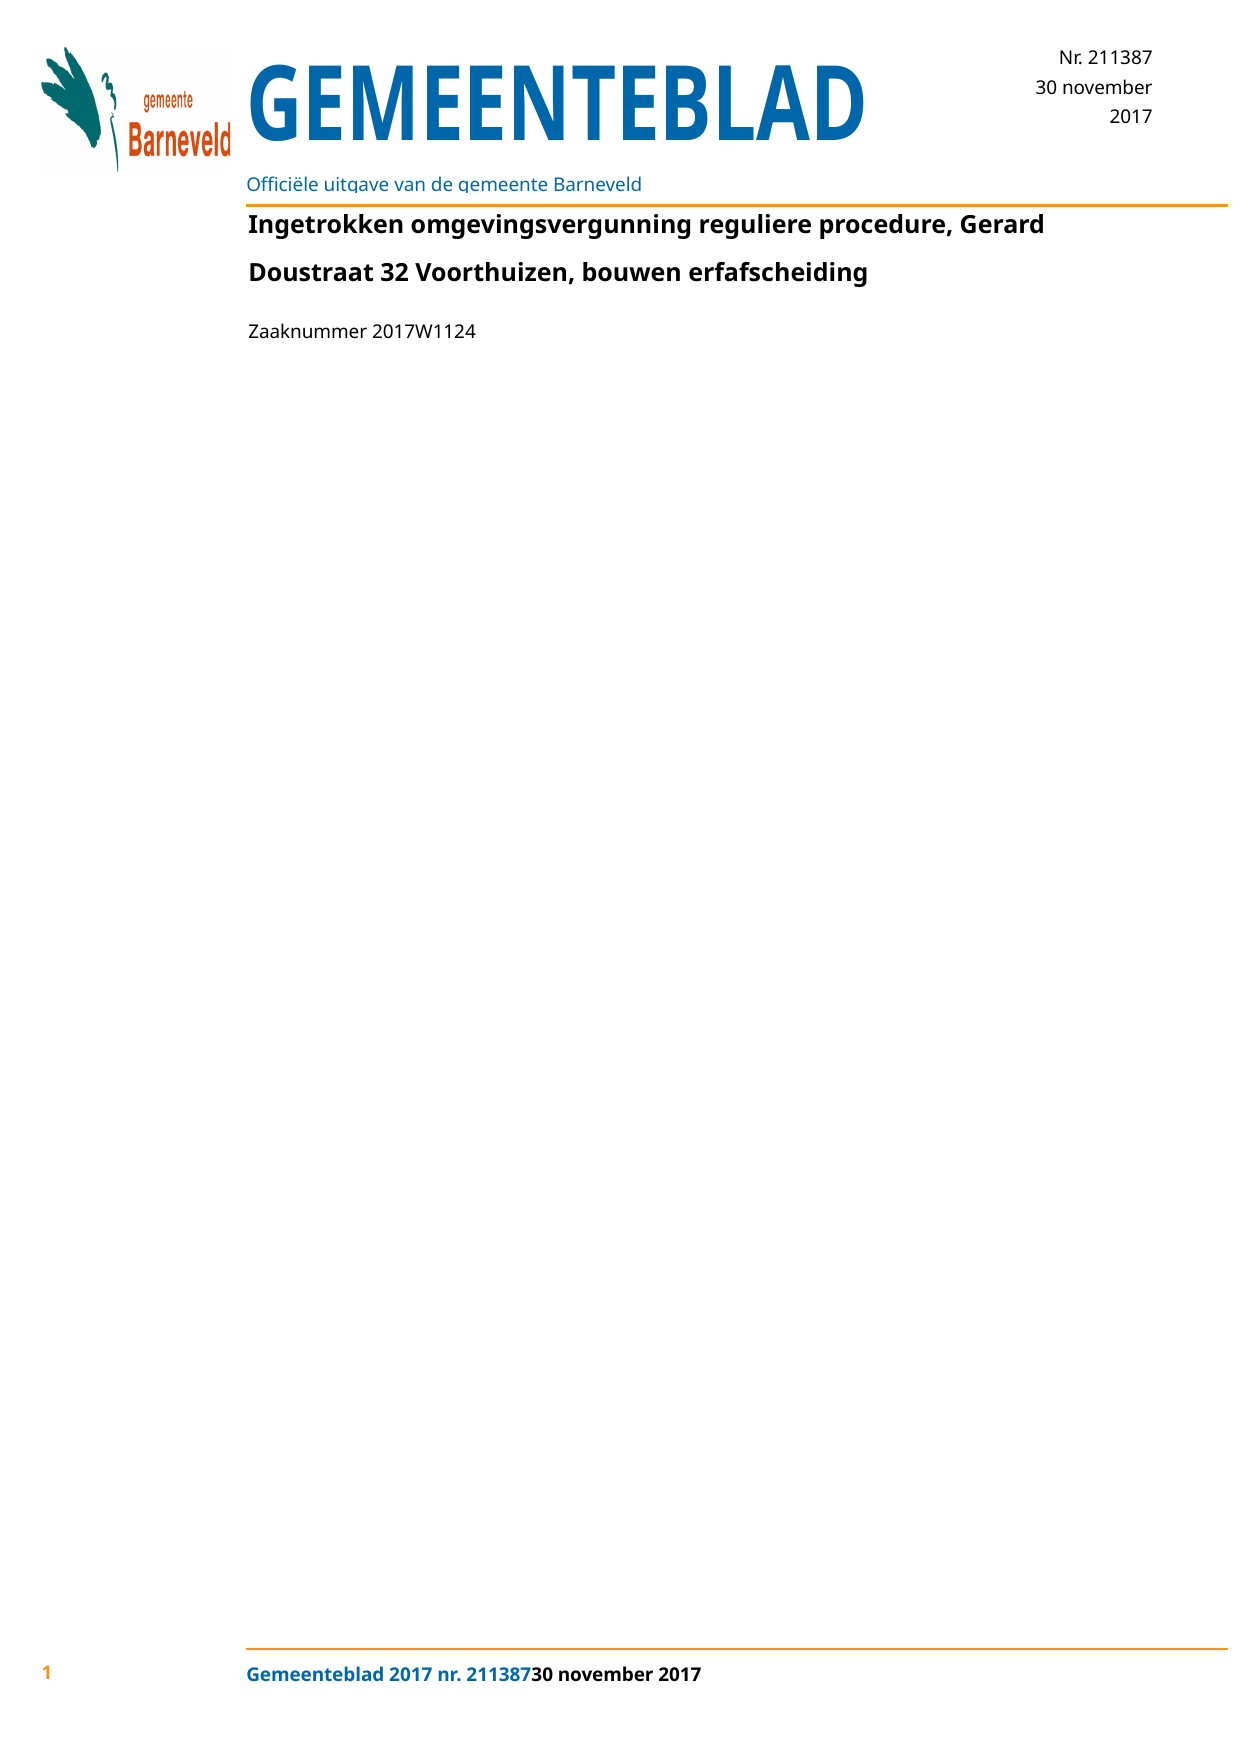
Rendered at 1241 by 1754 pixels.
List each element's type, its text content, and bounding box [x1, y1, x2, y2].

picture [41, 47, 231, 172]
text Zaaknummer 2017W1124 [248, 318, 1152, 344]
text Ingetrokken omgevingsvergunning reguliere procedure, Gerard Doustraat 32 Voorthuizen, bouwen erfafscheiding [248, 207, 1152, 288]
